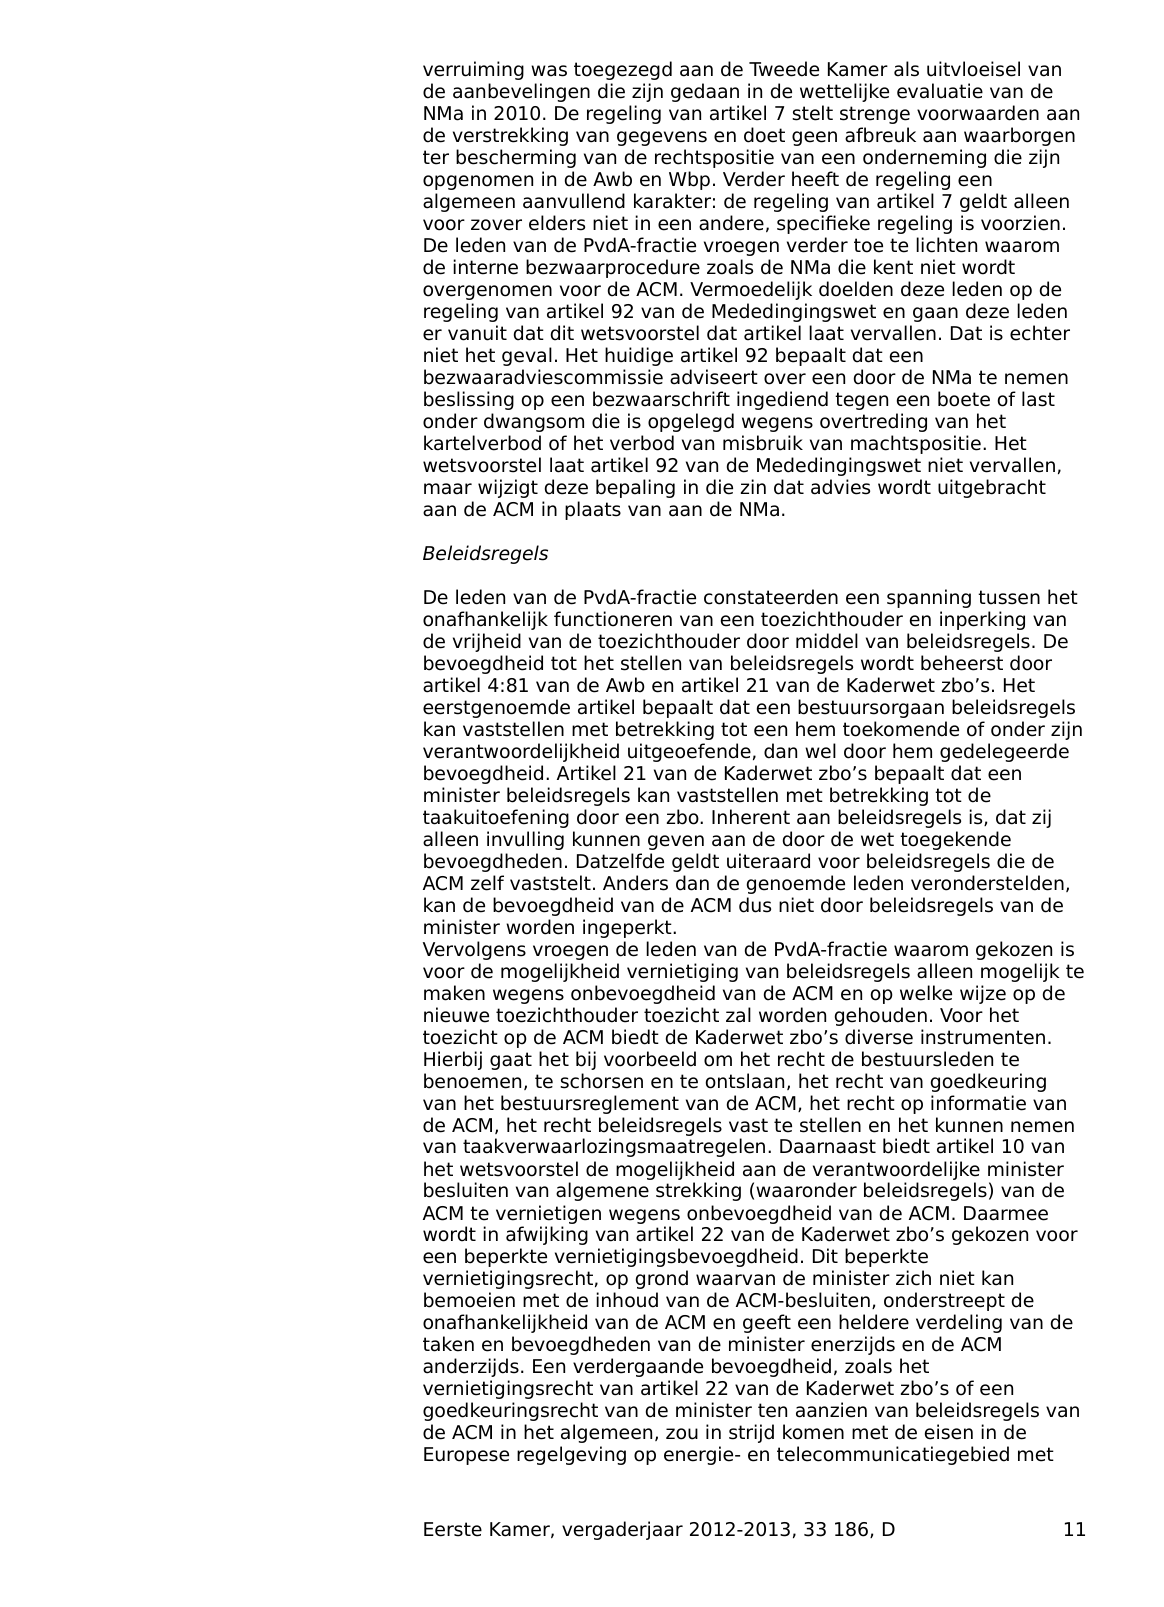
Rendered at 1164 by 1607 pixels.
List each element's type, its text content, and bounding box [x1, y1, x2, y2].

text De leden van de PvdA-fractie vroegen verder toe te lichten waarom de interne bezwaarprocedure zoals de NMa die kent niet wordt overgenomen voor de ACM. Vermoedelijk doelden deze leden op de regeling van artikel 92 van de Mededingingswet en gaan deze leden er vanuit dat dit wetsvoorstel dat artikel laat vervallen. Dat is echter niet het geval. Het huidige artikel 92 bepaalt dat een bezwaaradviescommissie adviseert over een door de NMa te nemen beslissing op een bezwaarschrift ingediend tegen een boete of last onder dwangsom die is opgelegd wegens overtreding van het kartelverbod of het verbod van misbruik van machtspositie. Het wetsvoorstel laat artikel 92 van de Mededingingswet niet vervallen, maar wijzigt deze bepaling in die zin dat advies wordt uitgebracht aan de ACM in plaats van aan de NMa. [422, 235, 1087, 521]
text verruiming was toegezegd aan de Tweede Kamer als uitvloeisel van de aanbevelingen die zijn gedaan in de wettelijke evaluatie van de NMa in 2010. De regeling van artikel 7 stelt strenge voorwaarden aan de verstrekking van gegevens en doet geen afbreuk aan waarborgen ter bescherming van de rechtspositie van een onderneming die zijn opgenomen in de Awb en Wbp. Verder heeft de regeling een algemeen aanvullend karakter: de regeling van artikel 7 geldt alleen voor zover elders niet in een andere, specifieke regeling is voorzien. [422, 59, 1087, 235]
text De leden van de PvdA-fractie constateerden een spanning tussen het onafhankelijk functioneren van een toezichthouder en inperking van de vrijheid van de toezichthouder door middel van beleidsregels. De bevoegdheid tot het stellen van beleidsregels wordt beheerst door artikel 4:81 van de Awb en artikel 21 van de Kaderwet zbo’s. Het eerstgenoemde artikel bepaalt dat een bestuursorgaan beleidsregels kan vaststellen met betrekking tot een hem toekomende of onder zijn verantwoordelijkheid uitgeoefende, dan wel door hem gedelegeerde bevoegdheid. Artikel 21 van de Kaderwet zbo’s bepaalt dat een minister beleidsregels kan vaststellen met betrekking tot de taakuitoefening door een zbo. Inherent aan beleidsregels is, dat zij alleen invulling kunnen geven aan de door de wet toegekende bevoegdheden. Datzelfde geldt uiteraard voor beleidsregels die de ACM zelf vaststelt. Anders dan de genoemde leden veronderstelden, kan de bevoegdheid van de ACM dus niet door beleidsregels van de minister worden ingeperkt. [422, 587, 1087, 939]
text Vervolgens vroegen de leden van de PvdA-fractie waarom gekozen is voor de mogelijkheid vernietiging van beleidsregels alleen mogelijk te maken wegens onbevoegdheid van de ACM en op welke wijze op de nieuwe toezichthouder toezicht zal worden gehouden. Voor het toezicht op de ACM biedt de Kaderwet zbo’s diverse instrumenten. Hierbij gaat het bij voorbeeld om het recht de bestuursleden te benoemen, te schorsen en te ontslaan, het recht van goedkeuring van het bestuursreglement van de ACM, het recht op informatie van de ACM, het recht beleidsregels vast te stellen en het kunnen nemen van taakverwaarlozingsmaatregelen. Daarnaast biedt artikel 10 van het wetsvoorstel de mogelijkheid aan de verantwoordelijke minister besluiten van algemene strekking (waaronder beleidsregels) van de ACM te vernietigen wegens onbevoegdheid van de ACM. Daarmee wordt in afwijking van artikel 22 van de Kaderwet zbo’s gekozen voor een beperkte vernietigingsbevoegdheid. Dit beperkte vernietigingsrecht, op grond waarvan de minister zich niet kan bemoeien met de inhoud van de ACM-besluiten, onderstreept de onafhankelijkheid van de ACM en geeft een heldere verdeling van de taken en bevoegdheden van de minister enerzijds en de ACM anderzijds. Een verdergaande bevoegdheid, zoals het vernietigingsrecht van artikel 22 van de Kaderwet zbo’s of een goedkeuringsrecht van de minister ten aanzien van beleidsregels van de ACM in het algemeen, zou in strijd komen met de eisen in de Europese regelgeving op energie- en telecommunicatiegebied met [422, 939, 1087, 1466]
subtitle Beleidsregels [422, 543, 1087, 565]
